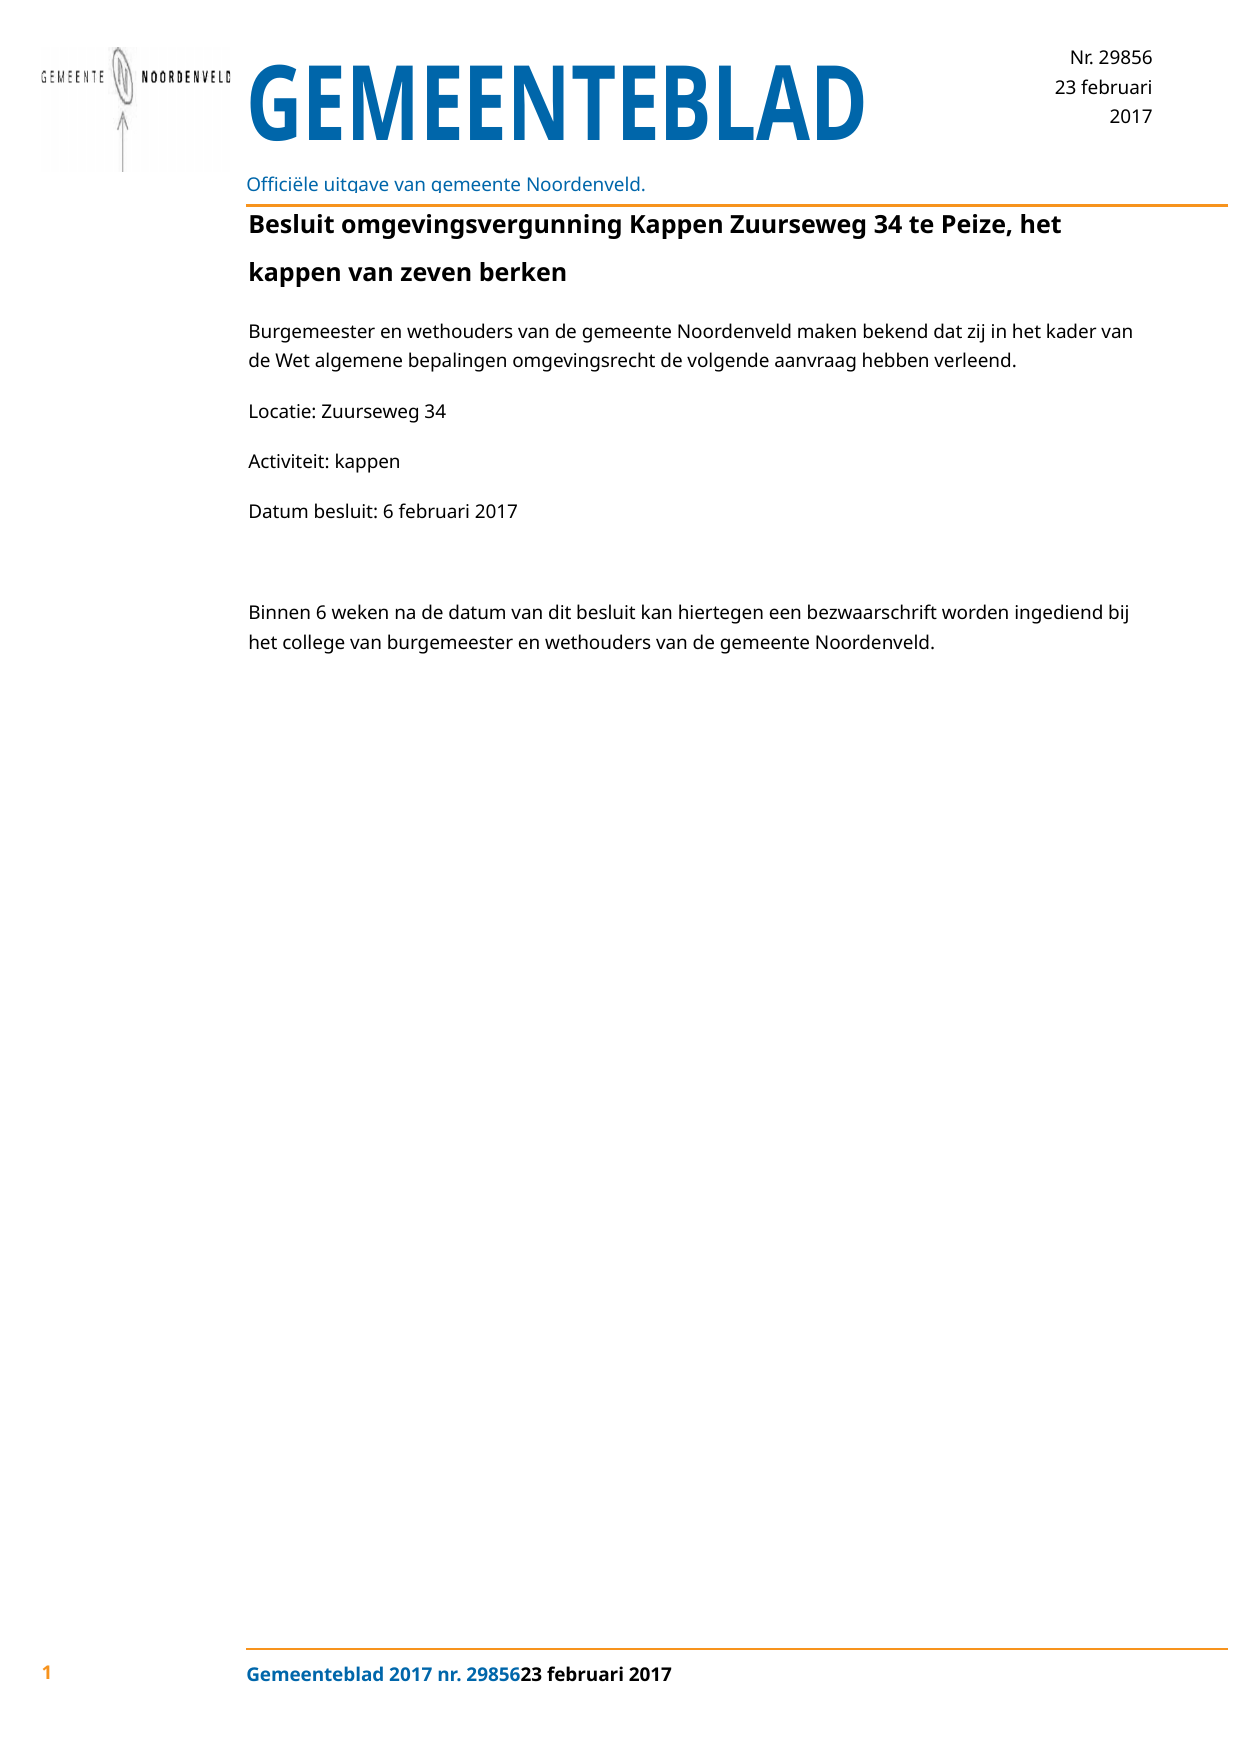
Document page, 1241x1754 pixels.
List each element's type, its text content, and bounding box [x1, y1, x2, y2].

picture [41, 47, 231, 172]
text Locatie: Zuurseweg 34 [248, 398, 1152, 424]
text Activiteit: kappen [248, 448, 1152, 474]
text Binnen 6 weken na de datum van dit besluit kan hiertegen een bezwaarschrift worden ingediend bij het college van burgemeester en wethouders van de gemeente Noordenveld. [248, 599, 1152, 655]
text Burgemeester en wethouders van de gemeente Noordenveld maken bekend dat zij in het kader van de Wet algemene bepalingen omgevingsrecht de volgende aanvraag hebben verleend. [248, 318, 1152, 373]
text Datum besluit: 6 februari 2017 [248, 499, 1152, 524]
text Besluit omgevingsvergunning Kappen Zuurseweg 34 te Peize, het kappen van zeven berken [248, 207, 1152, 288]
